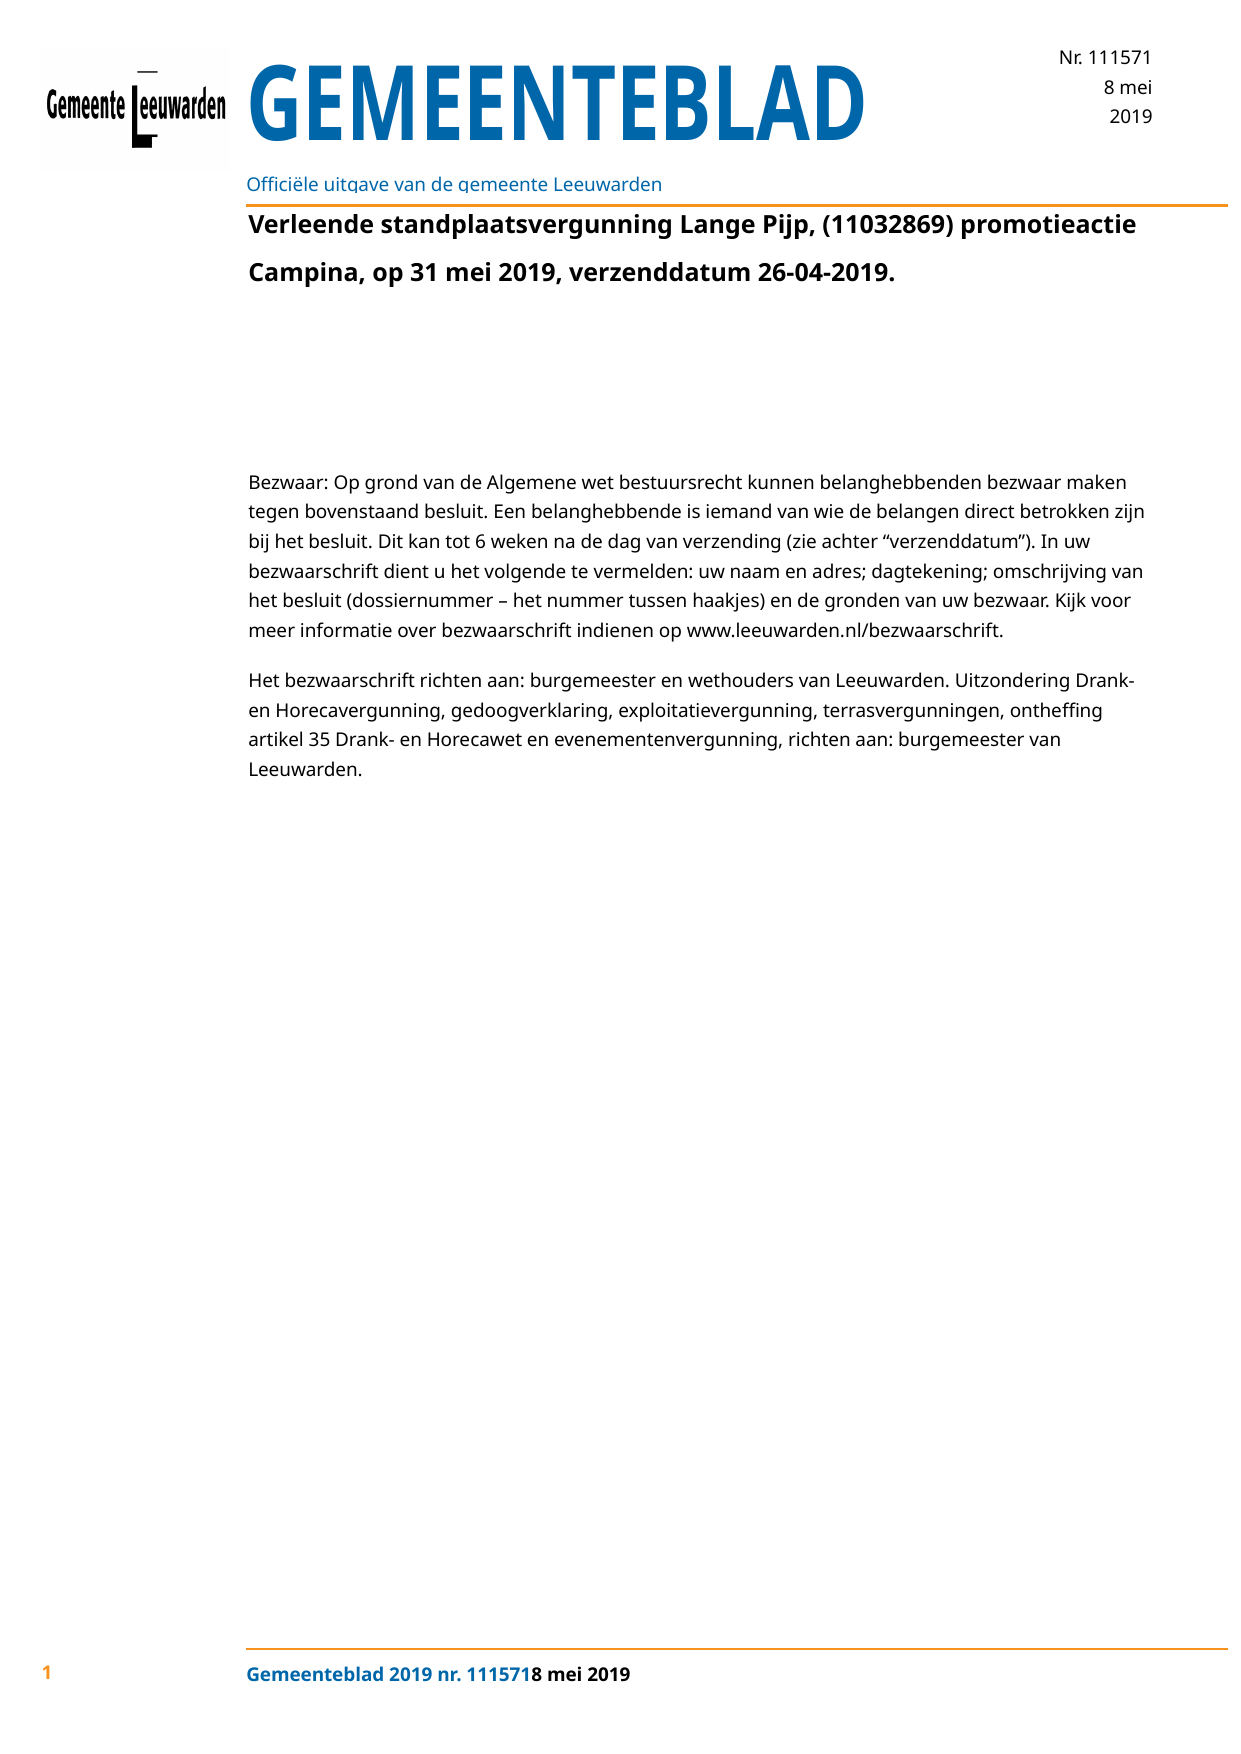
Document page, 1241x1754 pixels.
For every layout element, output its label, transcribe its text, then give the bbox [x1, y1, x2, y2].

text Het bezwaarschrift richten aan: burgemeester en wethouders van Leeuwarden. Uitzondering Drank- en Horecavergunning, gedoogverklaring, exploitatievergunning, terrasvergunningen, ontheffing artikel 35 Drank- en Horecawet en evenementenvergunning, richten aan: burgemeester van Leeuwarden. [248, 667, 1152, 782]
picture [41, 47, 231, 172]
text Verleende standplaatsvergunning Lange Pijp, (11032869) promotieactie Campina, op 31 mei 2019, verzenddatum 26-04-2019. [248, 207, 1152, 288]
text Bezwaar: Op grond van de Algemene wet bestuursrecht kunnen belanghebbenden bezwaar maken tegen bovenstaand besluit. Een belanghebbende is iemand van wie de belangen direct betrokken zijn bij het besluit. Dit kan tot 6 weken na de dag van verzending (zie achter “verzenddatum”). In uw bezwaarschrift dient u het volgende te vermelden: uw naam en adres; dagtekening; omschrijving van het besluit (dossiernummer – het nummer tussen haakjes) en de gronden van uw bezwaar. Kijk voor meer informatie over bezwaarschrift indienen op www.leeuwarden.nl/bezwaarschrift. [248, 469, 1152, 643]
